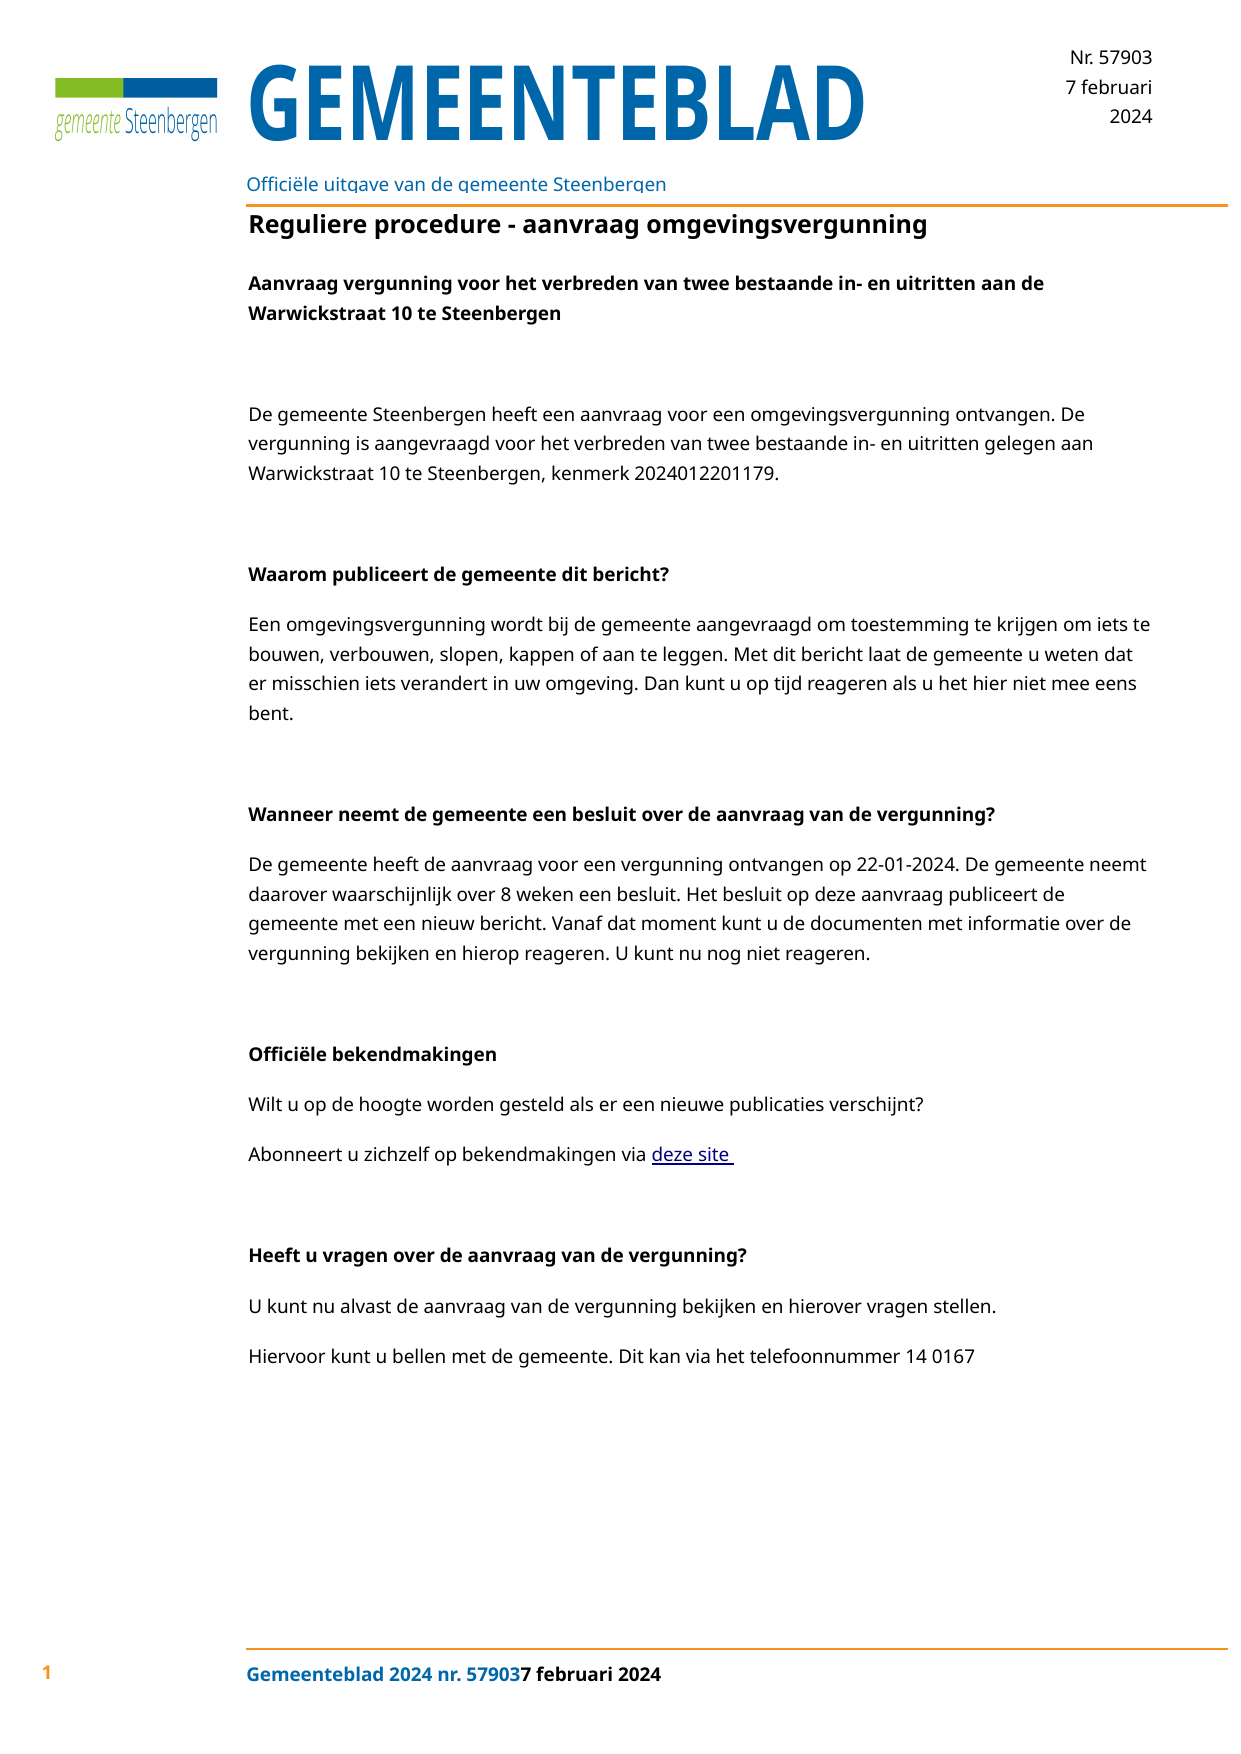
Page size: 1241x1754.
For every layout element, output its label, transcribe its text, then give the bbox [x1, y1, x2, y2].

text Reguliere procedure - aanvraag omgevingsvergunning [248, 207, 1152, 241]
text Hiervoor kunt u bellen met de gemeente. Dit kan via het telefoonnummer 14 0167 [248, 1343, 1152, 1369]
text Abonneert u zichzelf op bekendmakingen via deze site [248, 1142, 1152, 1167]
picture [41, 47, 231, 172]
text Wanneer neemt de gemeente een besluit over de aanvraag van de vergunning? [248, 801, 1152, 826]
text Wilt u op de hoogte worden gesteld als er een nieuwe publicaties verschijnt? [248, 1091, 1152, 1117]
text Waarom publiceert de gemeente dit bericht? [248, 561, 1152, 586]
text Een omgevingsvergunning wordt bij de gemeente aangevraagd om toestemming te krijgen om iets te bouwen, verbouwen, slopen, kappen of aan te leggen. Met dit bericht laat de gemeente u weten dat er misschien iets verandert in uw omgeving. Dan kunt u op tijd reageren als u het hier niet mee eens bent. [248, 611, 1152, 726]
text De gemeente Steenbergen heeft een aanvraag voor een omgevingsvergunning ontvangen. De vergunning is aangevraagd voor het verbreden van twee bestaande in- en uitritten gelegen aan Warwickstraat 10 te Steenbergen, kenmerk 2024012201179. [248, 401, 1152, 486]
text Aanvraag vergunning voor het verbreden van twee bestaande in- en uitritten aan de Warwickstraat 10 te Steenbergen [248, 270, 1152, 326]
text Heeft u vragen over de aanvraag van de vergunning? [248, 1242, 1152, 1268]
text U kunt nu alvast de aanvraag van de vergunning bekijken en hierover vragen stellen. [248, 1293, 1152, 1318]
text De gemeente heeft de aanvraag voor een vergunning ontvangen op 22-01-2024. De gemeente neemt daarover waarschijnlijk over 8 weken een besluit. Het besluit op deze aanvraag publiceert de gemeente met een nieuw bericht. Vanaf dat moment kunt u de documenten met informatie over de vergunning bekijken en hierop reageren. U kunt nu nog niet reageren. [248, 851, 1152, 966]
text Officiële bekendmakingen [248, 1041, 1152, 1066]
